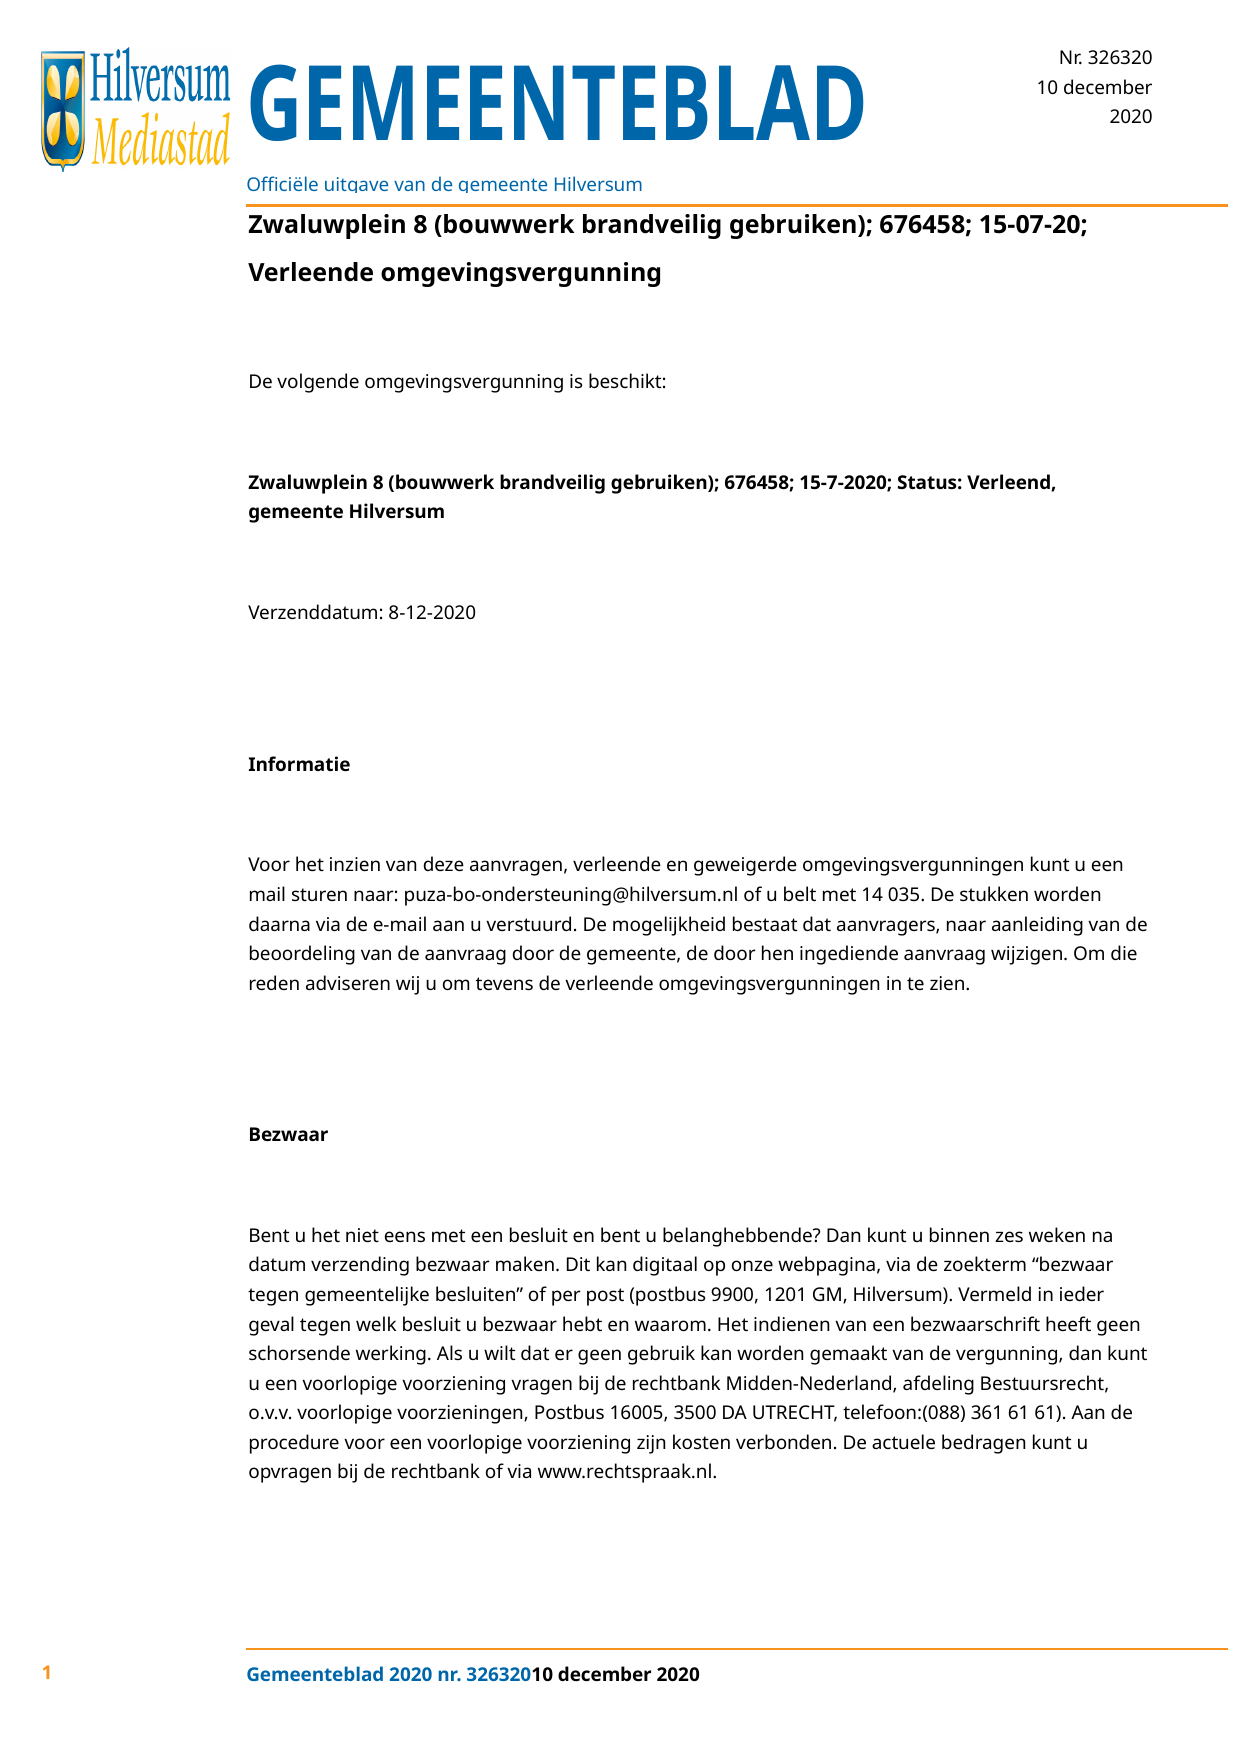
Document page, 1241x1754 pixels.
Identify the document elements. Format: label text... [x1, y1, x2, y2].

text Bent u het niet eens met een besluit en bent u belanghebbende? Dan kunt u binnen zes weken na datum verzending bezwaar maken. Dit kan digitaal op onze webpagina, via de zoekterm “bezwaar tegen gemeentelijke besluiten” of per post (postbus 9900, 1201 GM, Hilversum). Vermeld in ieder geval tegen welk besluit u bezwaar hebt en waarom. Het indienen van een bezwaarschrift heeft geen schorsende werking. Als u wilt dat er geen gebruik kan worden gemaakt van de vergunning, dan kunt u een voorlopige voorziening vragen bij de rechtbank Midden-Nederland, afdeling Bestuursrecht, o.v.v. voorlopige voorzieningen, Postbus 16005, 3500 DA UTRECHT, telefoon:(088) 361 61 61). Aan de procedure voor een voorlopige voorziening zijn kosten verbonden. De actuele bedragen kunt u opvragen bij de rechtbank of via www.rechtspraak.nl. [248, 1222, 1152, 1484]
text Zwaluwplein 8 (bouwwerk brandveilig gebruiken); 676458; 15-7-2020; Status: Verleend, gemeente Hilversum [248, 469, 1152, 524]
text Voor het inzien van deze aanvragen, verleende en geweigerde omgevingsvergunningen kunt u een mail sturen naar: puza-bo-ondersteuning@hilversum.nl of u belt met 14 035. De stukken worden daarna via de e-mail aan u verstuurd. De mogelijkheid bestaat dat aanvragers, naar aanleiding van de beoordeling van de aanvraag door de gemeente, de door hen ingediende aanvraag wijzigen. Om die reden adviseren wij u om tevens de verleende omgevingsvergunningen in te zien. [248, 852, 1152, 996]
picture [41, 47, 231, 172]
text Verzenddatum: 8-12-2020 [248, 599, 1152, 625]
text Zwaluwplein 8 (bouwwerk brandveilig gebruiken); 676458; 15-07-20; Verleende omgevingsvergunning [248, 207, 1152, 288]
text Bezwaar [248, 1121, 1152, 1147]
text Informatie [248, 751, 1152, 777]
text De volgende omgevingsvergunning is beschikt: [248, 368, 1152, 394]
